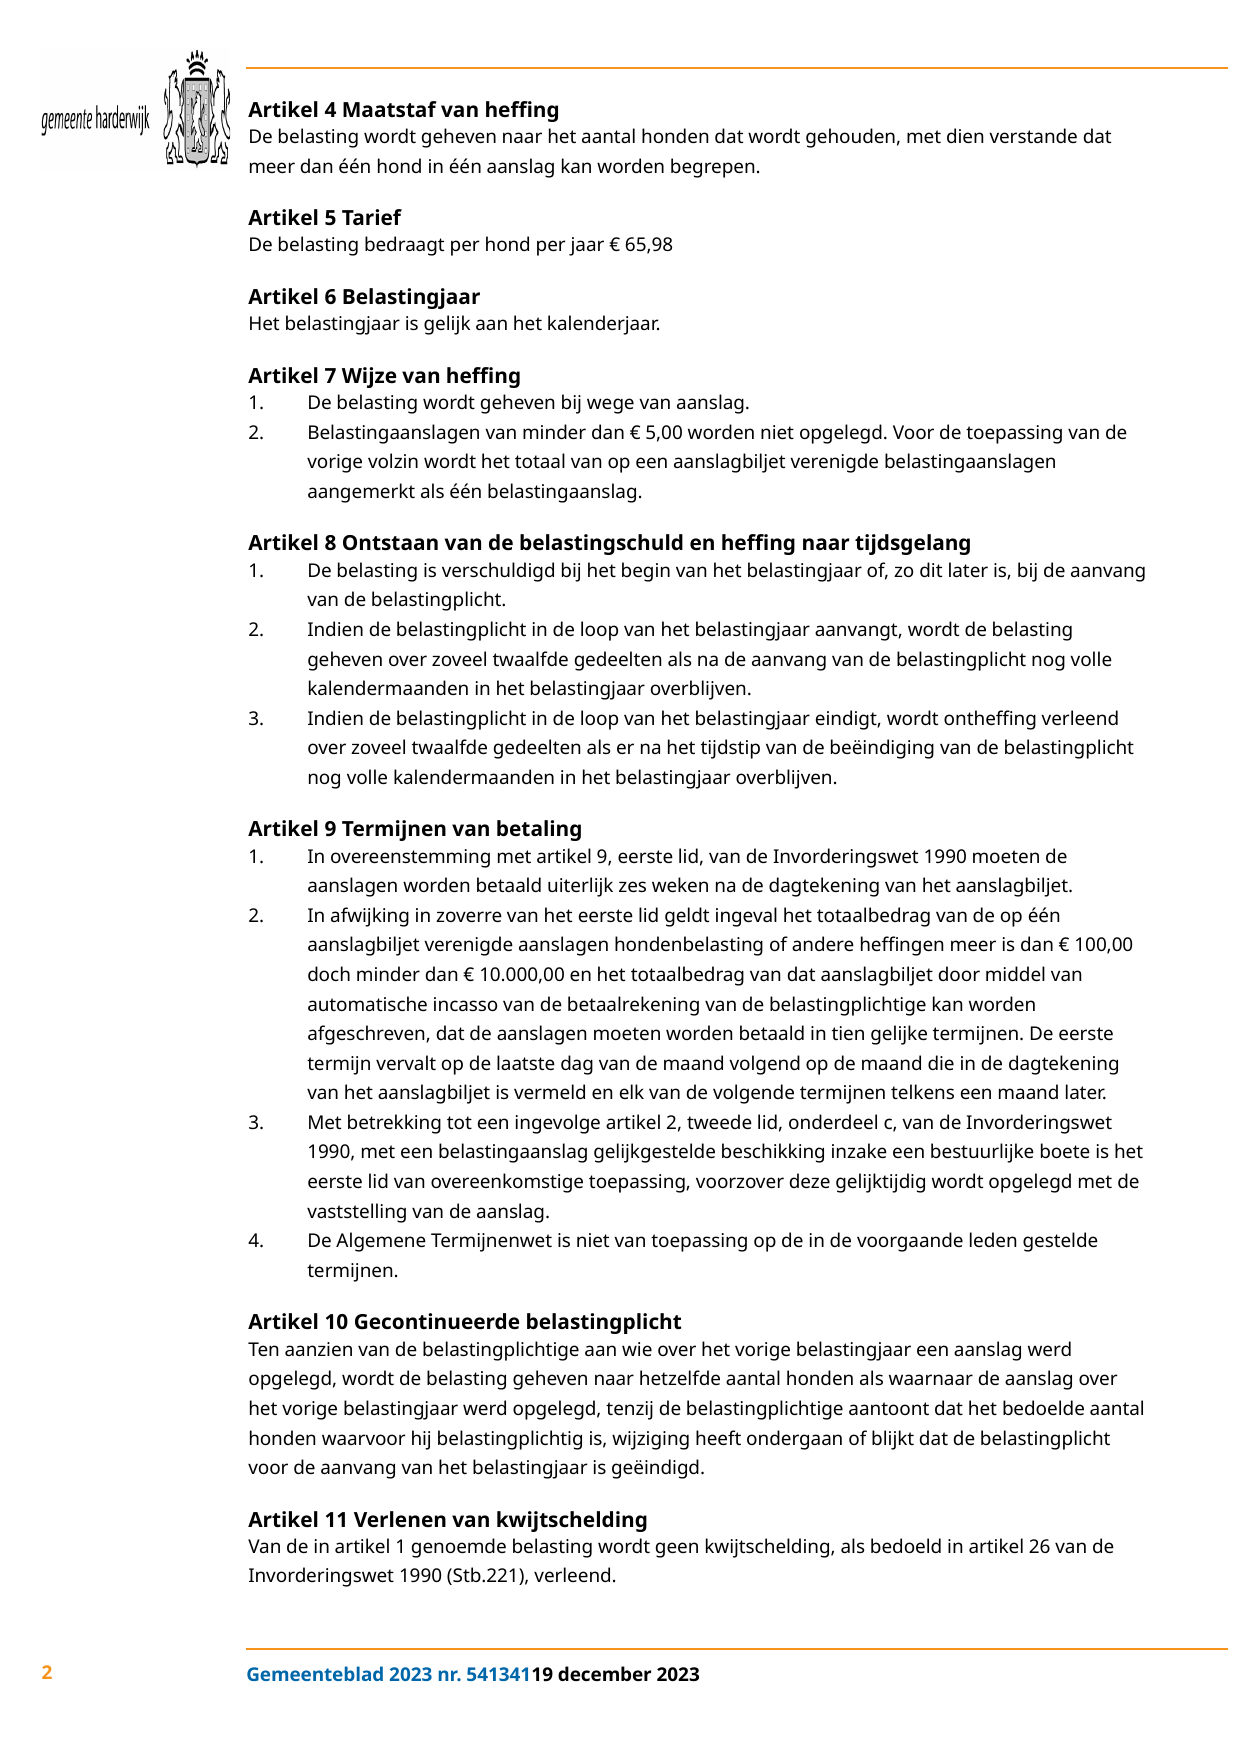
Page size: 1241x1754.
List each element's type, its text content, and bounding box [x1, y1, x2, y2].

text Ten aanzien van de belastingplichtige aan wie over het vorige belastingjaar een aanslag werd opgelegd, wordt de belasting geheven naar hetzelfde aantal honden als waarnaar de aanslag over het vorige belastingjaar werd opgelegd, tenzij de belastingplichtige aantoont dat het bedoelde aantal honden waarvoor hij belastingplichtig is, wijziging heeft ondergaan of blijkt dat de belastingplicht voor de aanvang van het belastingjaar is geëindigd. [248, 1336, 1152, 1480]
list Met betrekking tot een ingevolge artikel 2, tweede lid, onderdeel c, van de Invorderingswet 1990, met een belastingaanslag gelijkgestelde beschikking inzake een bestuurlijke boete is het eerste lid van overeenkomstige toepassing, voorzover deze gelijktijdig wordt opgelegd met de vaststelling van de aanslag. [248, 1109, 1152, 1224]
text Het belastingjaar is gelijk aan het kalenderjaar. [248, 311, 1152, 336]
list De Algemene Termijnenwet is niet van toepassing op de in de voorgaande leden gestelde termijnen. [248, 1227, 1152, 1283]
text Artikel 8 Ontstaan van de belastingschuld en heffing naar tijdsgelang [248, 528, 1152, 557]
list De belasting wordt geheven bij wege van aanslag. [248, 389, 1152, 415]
list In afwijking in zoverre van het eerste lid geldt ingeval het totaalbedrag van de op één aanslagbiljet verenigde aanslagen hondenbelasting of andere heffingen meer is dan € 100,00 doch minder dan € 10.000,00 en het totaalbedrag van dat aanslagbiljet door middel van automatische incasso van de betaalrekening van de belastingplichtige kan worden afgeschreven, dat de aanslagen moeten worden betaald in tien gelijke termijnen. De eerste termijn vervalt op de laatste dag van de maand volgend op de maand die in de dagtekening van het aanslagbiljet is vermeld en elk van de volgende termijnen telkens een maand later. [248, 902, 1152, 1105]
list Belastingaanslagen van minder dan € 5,00 worden niet opgelegd. Voor de toepassing van de vorige volzin wordt het totaal van op een aanslagbiljet verenigde belastingaanslagen aangemerkt als één belastingaanslag. [248, 419, 1152, 504]
list In overeenstemming met artikel 9, eerste lid, van de Invorderingswet 1990 moeten de aanslagen worden betaald uiterlijk zes weken na de dagtekening van het aanslagbiljet. [248, 843, 1152, 898]
list Indien de belastingplicht in de loop van het belastingjaar aanvangt, wordt de belasting geheven over zoveel twaalfde gedeelten als na de aanvang van de belastingplicht nog volle kalendermaanden in het belastingjaar overblijven. [248, 616, 1152, 701]
text Artikel 11 Verlenen van kwijtschelding [248, 1505, 1152, 1533]
text Artikel 5 Tarief [248, 203, 1152, 232]
text De belasting bedraagt per hond per jaar € 65,98 [248, 232, 1152, 257]
picture [41, 47, 231, 172]
list De belasting is verschuldigd bij het begin van het belastingjaar of, zo dit later is, bij de aanvang van de belastingplicht. [248, 557, 1152, 612]
text Artikel 6 Belastingjaar [248, 282, 1152, 311]
text Artikel 10 Gecontinueerde belastingplicht [248, 1307, 1152, 1336]
list Indien de belastingplicht in de loop van het belastingjaar eindigt, wordt ontheffing verleend over zoveel twaalfde gedeelten als er na het tijdstip van de beëindiging van de belastingplicht nog volle kalendermaanden in het belastingjaar overblijven. [248, 705, 1152, 790]
text Artikel 7 Wijze van heffing [248, 361, 1152, 389]
text Artikel 4 Maatstaf van heffing [248, 95, 1152, 123]
text Van de in artikel 1 genoemde belasting wordt geen kwijtschelding, als bedoeld in artikel 26 van de Invorderingswet 1990 (Stb.221), verleend. [248, 1533, 1152, 1588]
text De belasting wordt geheven naar het aantal honden dat wordt gehouden, met dien verstande dat meer dan één hond in één aanslag kan worden begrepen. [248, 123, 1152, 178]
text Artikel 9 Termijnen van betaling [248, 814, 1152, 843]
